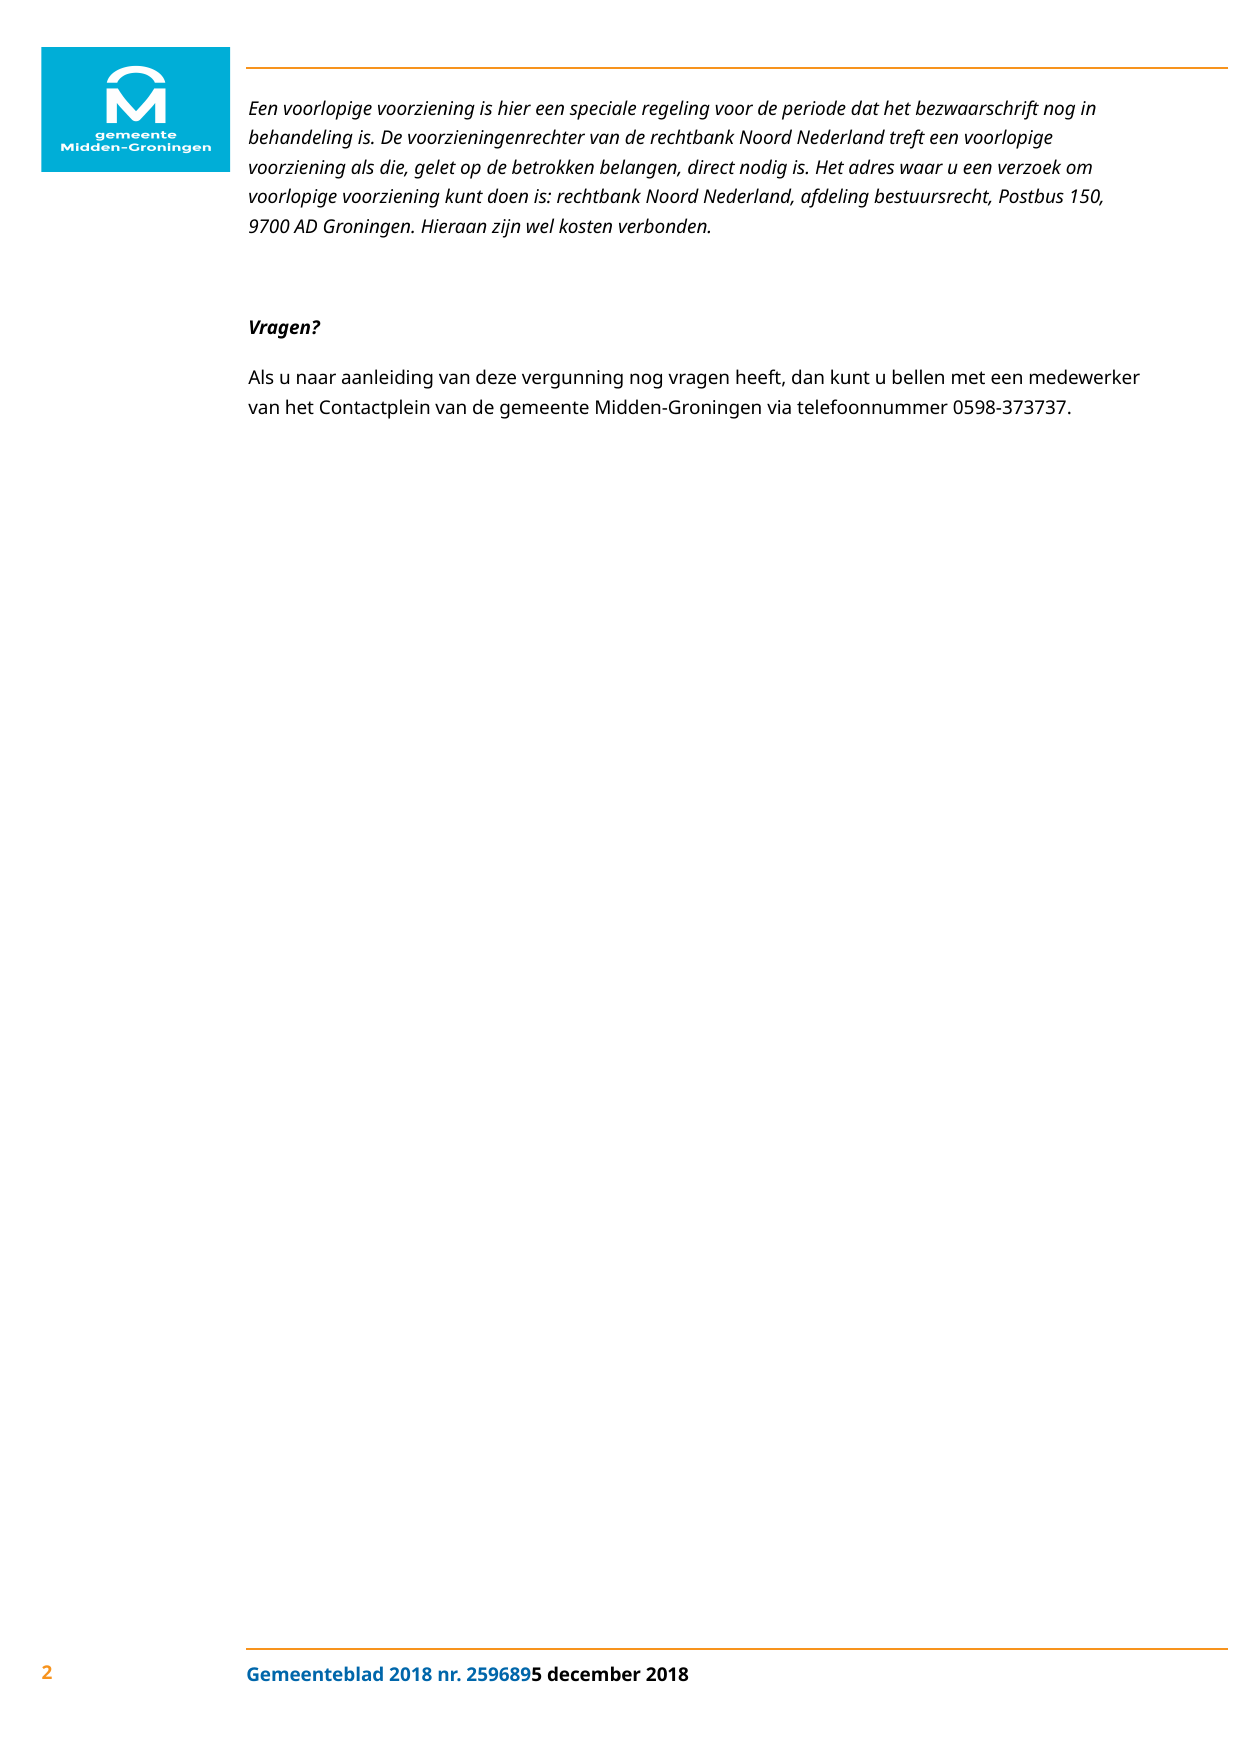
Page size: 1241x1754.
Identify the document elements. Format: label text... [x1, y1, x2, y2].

picture [107, 89, 165, 122]
text Vragen? [248, 314, 1152, 340]
picture [184, 146, 190, 153]
text Een voorlopige voorziening is hier een speciale regeling voor de periode dat het bezwaarschrift nog in behandeling is. De voorzieningenrechter van de rechtbank Noord Nederland treft een voorlopige voorziening als die, gelet op de betrokken belangen, direct nodig is. Het adres waar u een verzoek om voorlopige voorziening kunt doen is: rechtbank Noord Nederland, afdeling bestuursrecht, Postbus 150, 9700 AD Groningen. Hieraan zijn wel kosten verbonden. [248, 95, 1152, 239]
text Als u naar aanleiding van deze vergunning nog vragen heeft, dan kunt u bellen met een medewerker van het Contactplein van de gemeente Midden-Groningen via telefoonnummer 0598-373737. [248, 364, 1152, 420]
picture [108, 66, 164, 82]
